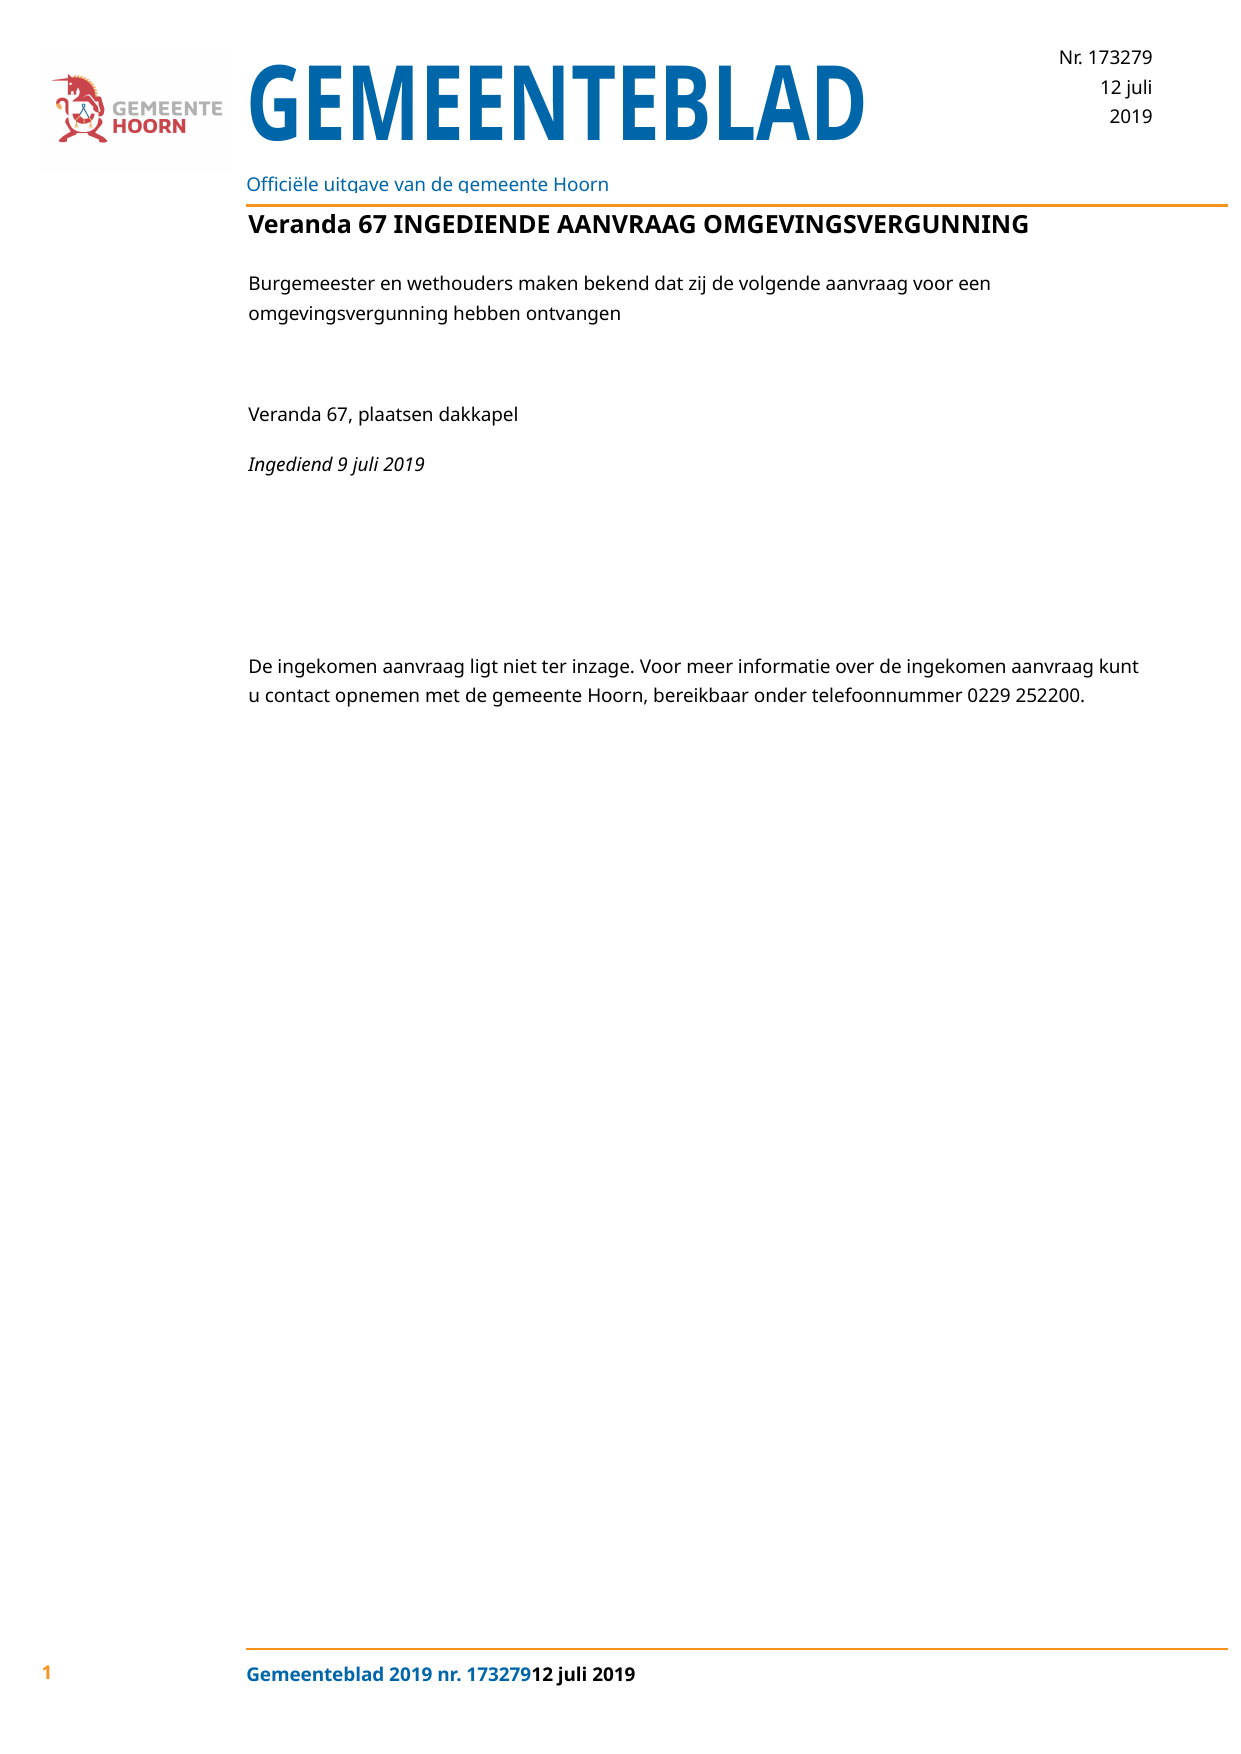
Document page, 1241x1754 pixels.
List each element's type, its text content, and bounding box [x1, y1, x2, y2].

text De ingekomen aanvraag ligt niet ter inzage. Voor meer informatie over de ingekomen aanvraag kunt u contact opnemen met de gemeente Hoorn, bereikbaar onder telefoonnummer 0229 252200. [248, 653, 1152, 708]
text Burgemeester en wethouders maken bekend dat zij de volgende aanvraag voor een omgevingsvergunning hebben ontvangen [248, 270, 1152, 326]
text Veranda 67 INGEDIENDE AANVRAAG OMGEVINGSVERGUNNING [248, 207, 1152, 241]
text Veranda 67, plaatsen dakkapel [248, 401, 1152, 426]
text Ingediend 9 juli 2019 [248, 451, 1152, 477]
picture [41, 47, 231, 172]
